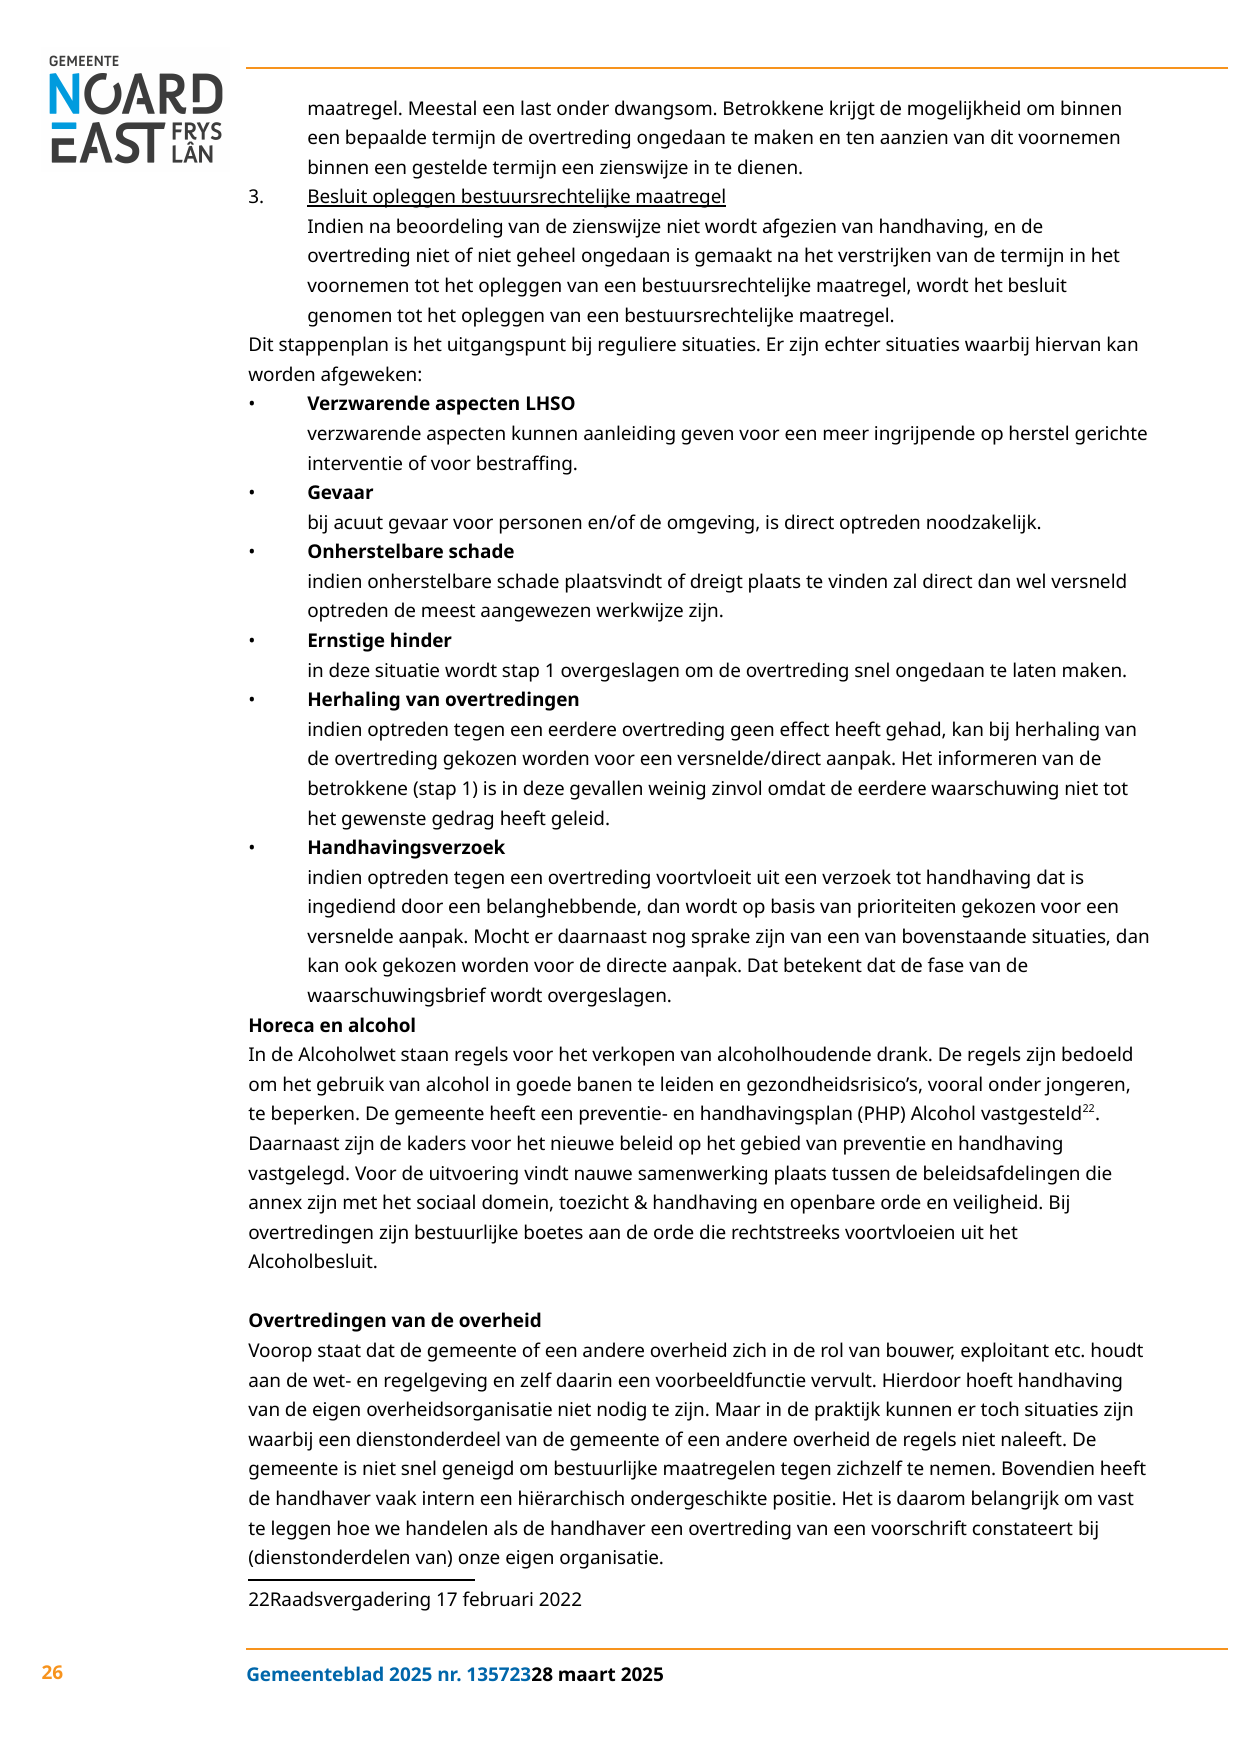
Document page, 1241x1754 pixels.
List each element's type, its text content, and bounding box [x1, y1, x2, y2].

text In de Alcoholwet staan regels voor het verkopen van alcoholhoudende drank. De regels zijn bedoeld om het gebruik van alcohol in goede banen te leiden en gezondheidsrisico’s, vooral onder jongeren, te beperken. De gemeente heeft een preventie- en handhavingsplan (PHP) Alcohol vastgesteld. Daarnaast zijn de kaders voor het nieuwe beleid op het gebied van preventie en handhaving vastgelegd. Voor de uitvoering vindt nauwe samenwerking plaats tussen de beleidsafdelingen die annex zijn met het sociaal domein, toezicht & handhaving en openbare orde en veiligheid. Bij overtredingen zijn bestuurlijke boetes aan de orde die rechtstreeks voortvloeien uit het Alcoholbesluit. [248, 1041, 1152, 1274]
list maatregel. Meestal een last onder dwangsom. Betrokkene krijgt de mogelijkheid om binnen een bepaalde termijn de overtreding ongedaan te maken en ten aanzien van dit voornemen binnen een gestelde termijn een zienswijze in te dienen. [248, 95, 1152, 180]
list indien optreden tegen een overtreding voortvloeit uit een verzoek tot handhaving dat is ingediend door een belanghebbende, dan wordt op basis van prioriteiten gekozen voor een versnelde aanpak. Mocht er daarnaast nog sprake zijn van een van bovenstaande situaties, dan kan ook gekozen worden voor de directe aanpak. Dat betekent dat de fase van de waarschuwingsbrief wordt overgeslagen. [248, 864, 1152, 1008]
list verzwarende aspecten kunnen aanleiding geven voor een meer ingrijpende op herstel gerichte interventie of voor bestraffing. [248, 420, 1152, 476]
text Dit stappenplan is het uitgangspunt bij reguliere situaties. Er zijn echter situaties waarbij hiervan kan worden afgeweken: [248, 331, 1152, 387]
text Raadsvergadering 17 februari 2022 [248, 1586, 1152, 1612]
list Besluit opleggen bestuursrechtelijke maatregel [248, 183, 1152, 209]
text Voorop staat dat de gemeente of een andere overheid zich in de rol van bouwer, exploitant etc. houdt aan de wet- en regelgeving en zelf daarin een voorbeeldfunctie vervult. Hierdoor hoeft handhaving van de eigen overheidsorganisatie niet nodig te zijn. Maar in de praktijk kunnen er toch situaties zijn waarbij een dienstonderdeel van de gemeente of een andere overheid de regels niet naleeft. De gemeente is niet snel geneigd om bestuurlijke maatregelen tegen zichzelf te nemen. Bovendien heeft de handhaver vaak intern een hiërarchisch ondergeschikte positie. Het is daarom belangrijk om vast te leggen hoe we handelen als de handhaver een overtreding van een voorschrift constateert bij (dienstonderdelen van) onze eigen organisatie. [248, 1337, 1152, 1570]
list indien optreden tegen een eerdere overtreding geen effect heeft gehad, kan bij herhaling van de overtreding gekozen worden voor een versnelde/direct aanpak. Het informeren van de betrokkene (stap 1) is in deze gevallen weinig zinvol omdat de eerdere waarschuwing niet tot het gewenste gedrag heeft geleid. [248, 716, 1152, 831]
list in deze situatie wordt stap 1 overgeslagen om de overtreding snel ongedaan te laten maken. [248, 657, 1152, 683]
list Ernstige hinder [248, 627, 1152, 653]
list indien onherstelbare schade plaatsvindt of dreigt plaats te vinden zal direct dan wel versneld optreden de meest aangewezen werkwijze zijn. [248, 568, 1152, 623]
list Verzwarende aspecten LHSO [248, 391, 1152, 416]
list bij acuut gevaar voor personen en/of de omgeving, is direct optreden noodzakelijk. [248, 509, 1152, 535]
list Indien na beoordeling van de zienswijze niet wordt afgezien van handhaving, en de overtreding niet of niet geheel ongedaan is gemaakt na het verstrijken van de termijn in het voornemen tot het opleggen van een bestuursrechtelijke maatregel, wordt het besluit genomen tot het opleggen van een bestuursrechtelijke maatregel. [248, 213, 1152, 328]
text Overtredingen van de overheid [248, 1308, 1152, 1333]
picture [41, 47, 231, 172]
list Herhaling van overtredingen [248, 686, 1152, 712]
list Onherstelbare schade [248, 538, 1152, 564]
list Handhavingsverzoek [248, 834, 1152, 860]
list Gevaar [248, 479, 1152, 505]
text Horeca en alcohol [248, 1012, 1152, 1038]
